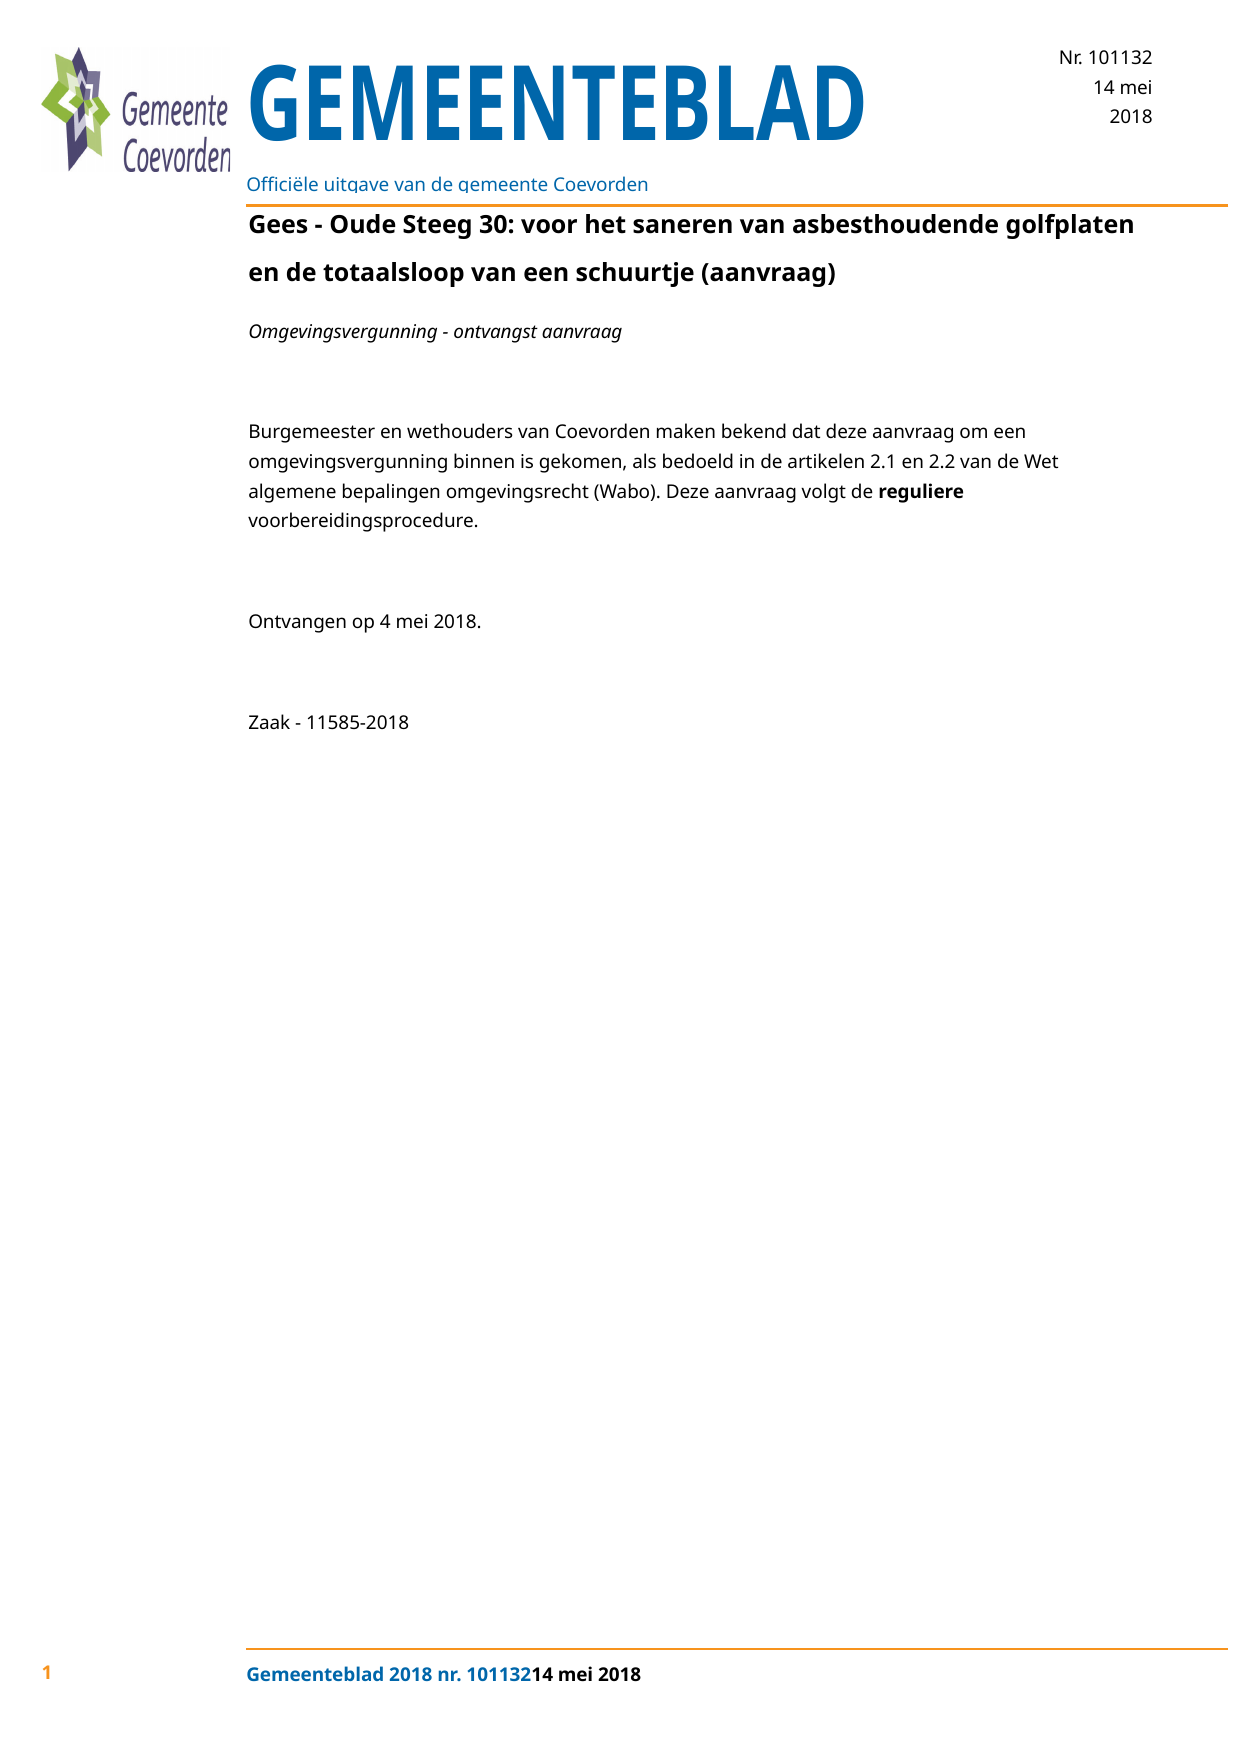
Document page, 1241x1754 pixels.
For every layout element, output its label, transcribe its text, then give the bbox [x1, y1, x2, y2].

picture [41, 47, 231, 172]
text Zaak - 11585-2018 [248, 709, 1152, 735]
text Burgemeester en wethouders van Coevorden maken bekend dat deze aanvraag om een omgevingsvergunning binnen is gekomen, als bedoeld in de artikelen 2.1 en 2.2 van de Wet algemene bepalingen omgevingsrecht (Wabo). Deze aanvraag volgt de reguliere voorbereidingsprocedure. [248, 419, 1152, 533]
text Gees - Oude Steeg 30: voor het saneren van asbesthoudende golfplaten en de totaalsloop van een schuurtje (aanvraag) [248, 207, 1152, 288]
text Omgevingsvergunning - ontvangst aanvraag [248, 318, 1152, 344]
text Ontvangen op 4 mei 2018. [248, 608, 1152, 634]
